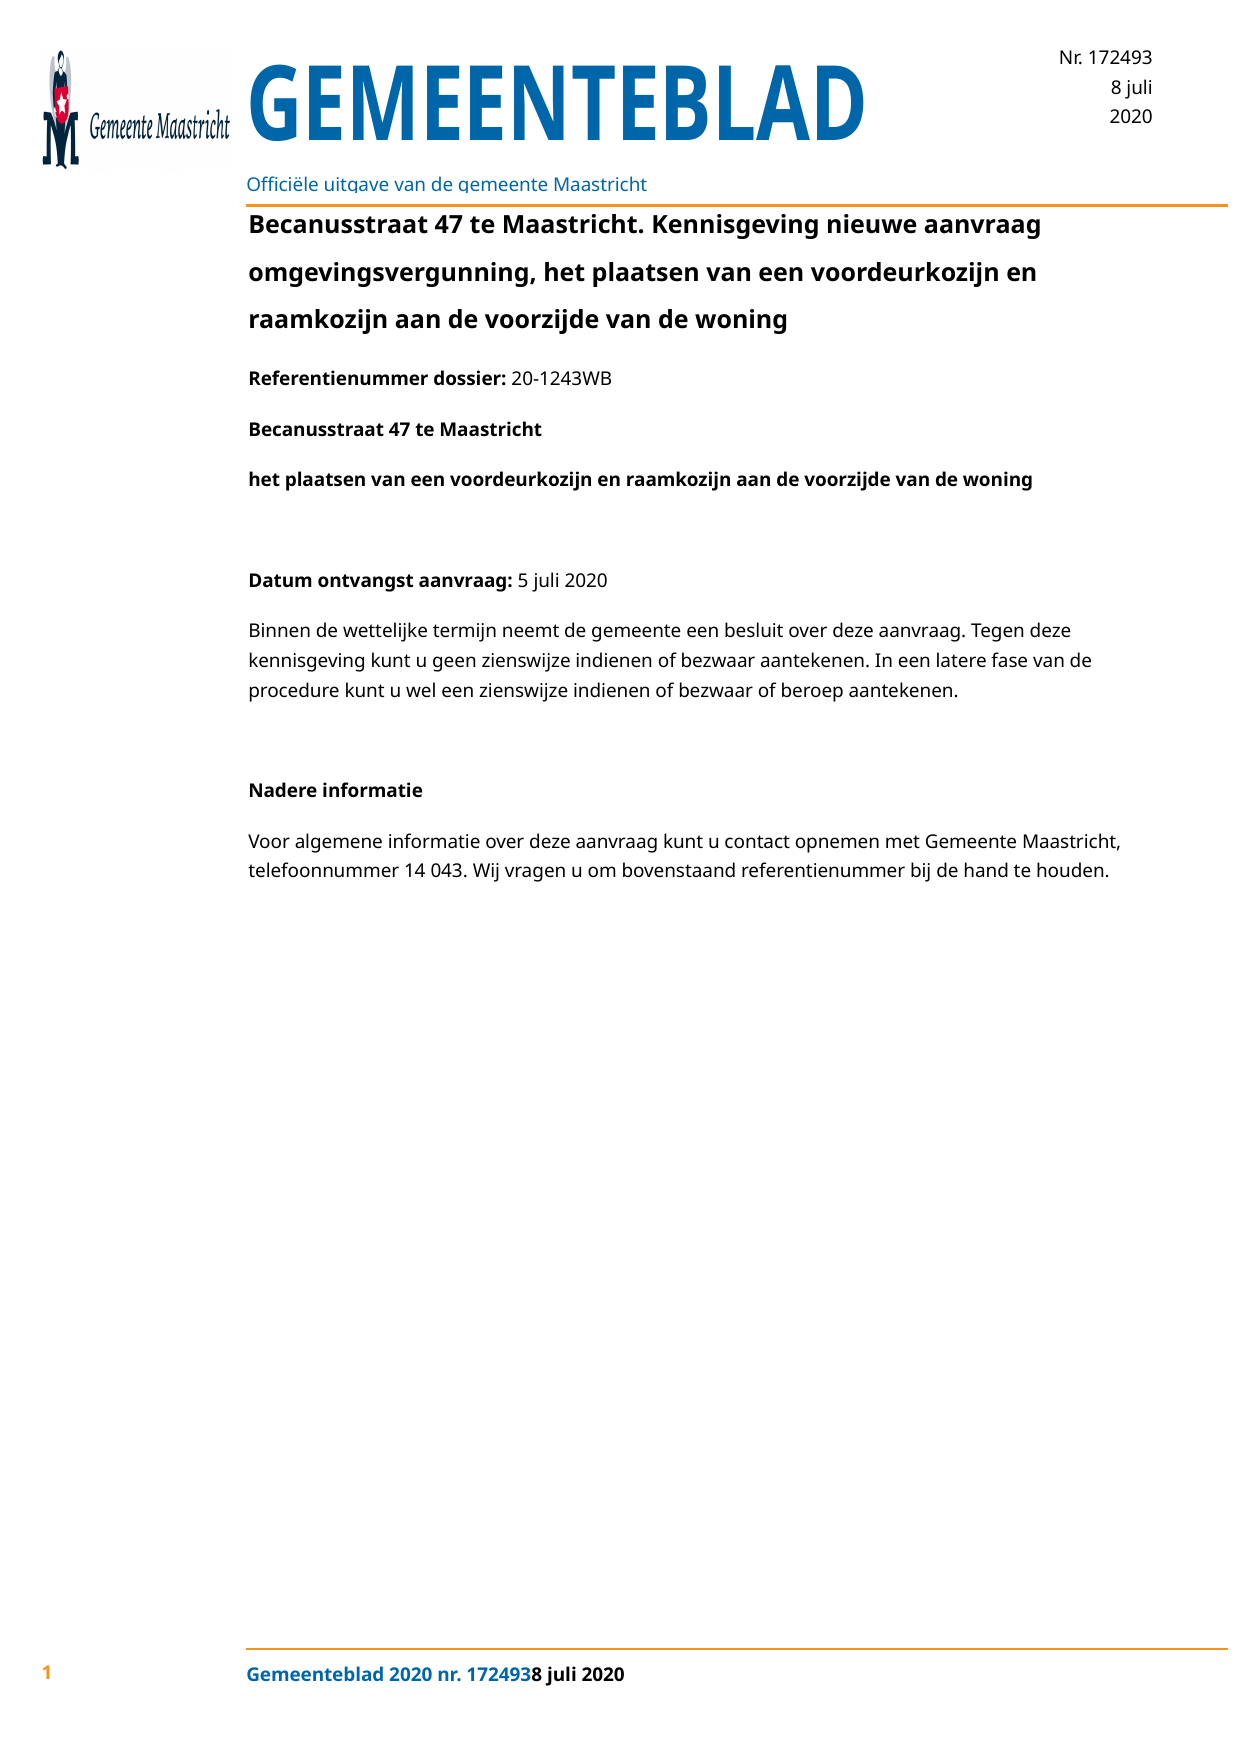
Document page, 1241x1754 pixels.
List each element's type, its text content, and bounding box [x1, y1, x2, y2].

text Becanusstraat 47 te Maastricht [248, 416, 1152, 442]
text Becanusstraat 47 te Maastricht. Kennisgeving nieuwe aanvraag omgevingsvergunning, het plaatsen van een voordeurkozijn en raamkozijn aan de voorzijde van de woning [248, 207, 1152, 336]
text Binnen de wettelijke termijn neemt de gemeente een besluit over deze aanvraag. Tegen deze kennisgeving kunt u geen zienswijze indienen of bezwaar aantekenen. In een latere fase van de procedure kunt u wel een zienswijze indienen of bezwaar of beroep aantekenen. [248, 618, 1152, 702]
text Voor algemene informatie over deze aanvraag kunt u contact opnemen met Gemeente Maastricht, telefoonnummer 14 043. Wij vragen u om bovenstaand referentienummer bij de hand te houden. [248, 828, 1152, 883]
text Referentienummer dossier: 20-1243WB [248, 366, 1152, 391]
text het plaatsen van een voordeurkozijn en raamkozijn aan de voorzijde van de woning [248, 466, 1152, 492]
text Datum ontvangst aanvraag: 5 juli 2020 [248, 567, 1152, 593]
picture [41, 47, 231, 172]
text Nadere informatie [248, 778, 1152, 803]
